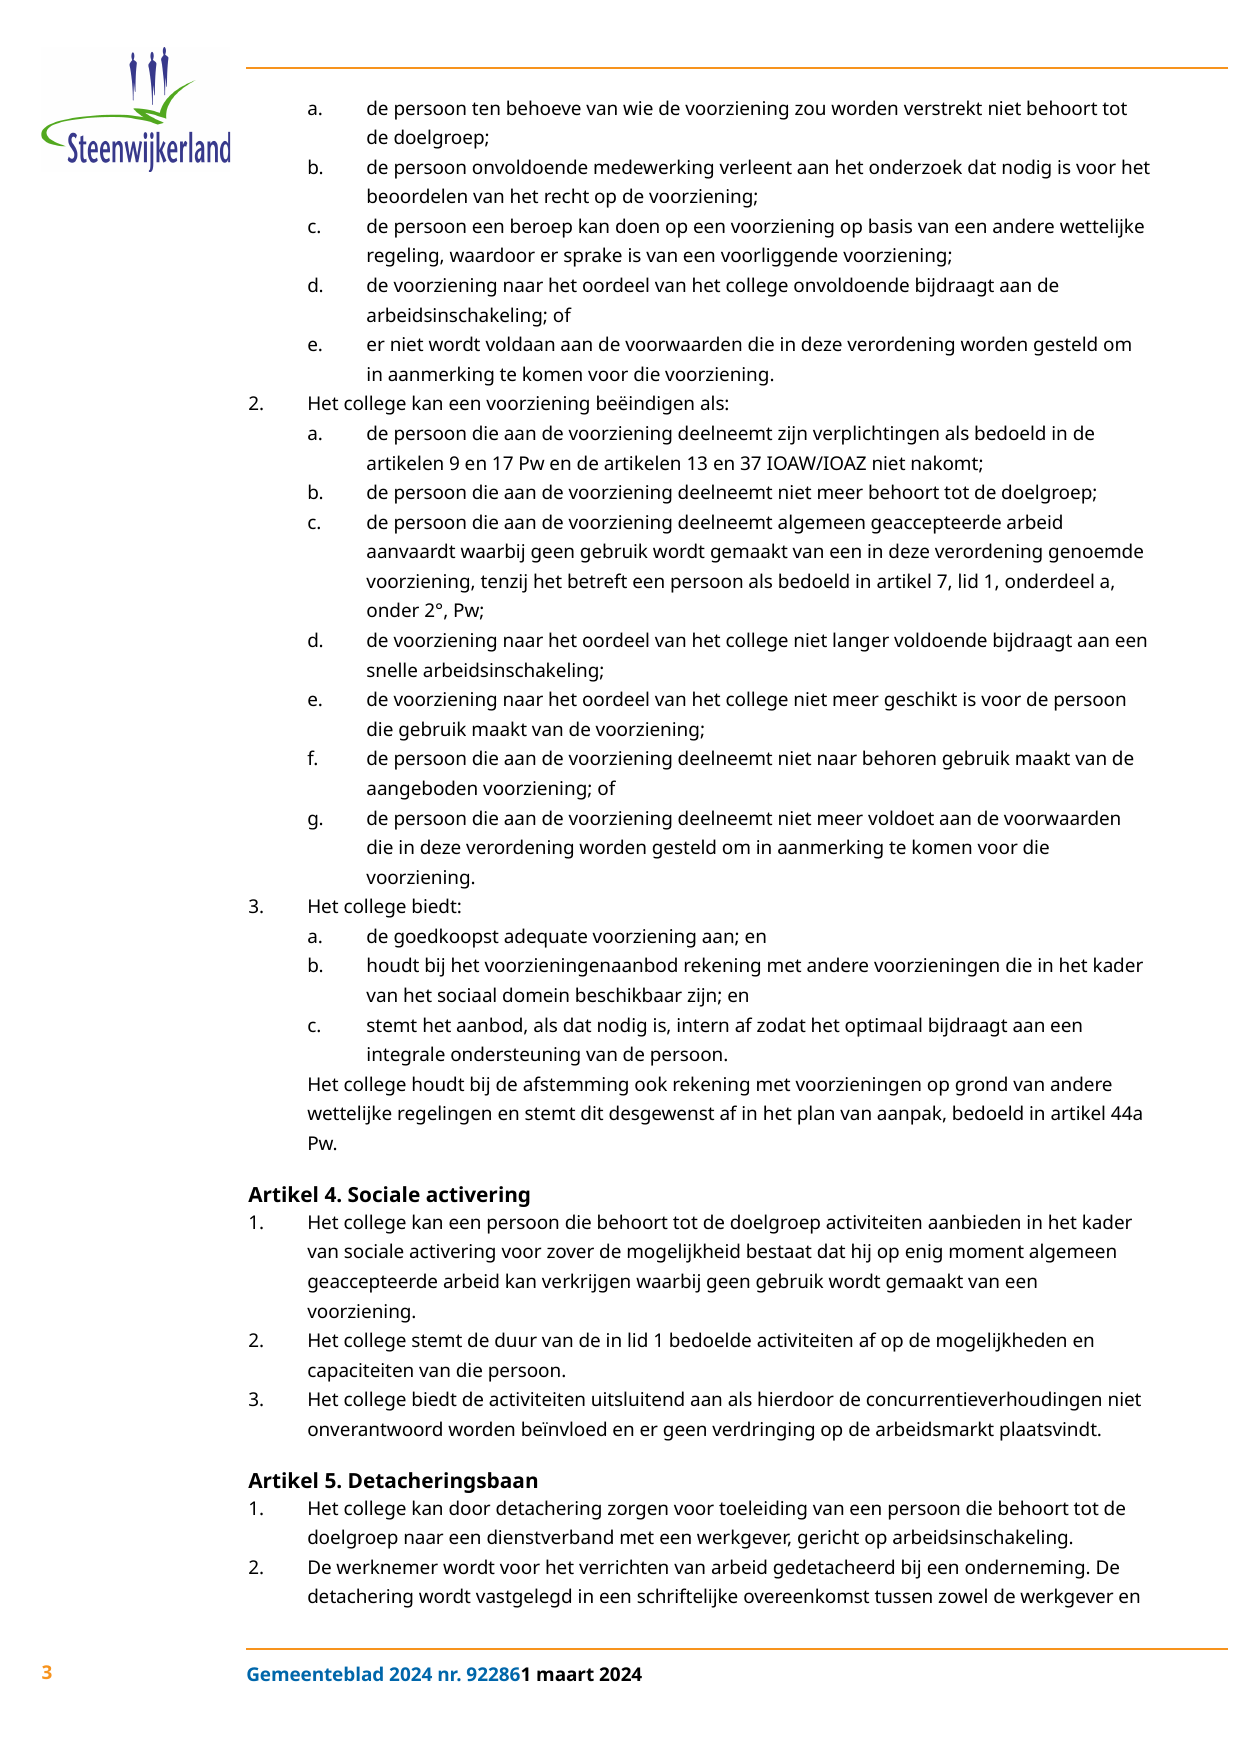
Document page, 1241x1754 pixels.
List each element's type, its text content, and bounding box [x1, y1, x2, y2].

list de goedkoopst adequate voorziening aan; en [307, 923, 1152, 949]
text Artikel 4. Sociale activering [248, 1181, 1152, 1209]
list de voorziening naar het oordeel van het college onvoldoende bijdraagt aan de arbeidsinschakeling; of [307, 272, 1152, 328]
list de voorziening naar het oordeel van het college niet meer geschikt is voor de persoon die gebruik maakt van de voorziening; [307, 686, 1152, 742]
list de persoon onvoldoende medewerking verleent aan het onderzoek dat nodig is voor het beoordelen van het recht op de voorziening; [307, 154, 1152, 209]
list Het college kan een persoon die behoort tot de doelgroep activiteiten aanbieden in het kader van sociale activering voor zover de mogelijkheid bestaat dat hij op enig moment algemeen geaccepteerde arbeid kan verkrijgen waarbij geen gebruik wordt gemaakt van een voorziening. [248, 1209, 1152, 1323]
list Het college biedt de activiteiten uitsluitend aan als hierdoor de concurrentieverhoudingen niet onverantwoord worden beïnvloed en er geen verdringing op de arbeidsmarkt plaatsvindt. [248, 1387, 1152, 1442]
list de persoon ten behoeve van wie de voorziening zou worden verstrekt niet behoort tot de doelgroep; [307, 95, 1152, 150]
list de persoon die aan de voorziening deelneemt algemeen geaccepteerde arbeid aanvaardt waarbij geen gebruik wordt gemaakt van een in deze verordening genoemde voorziening, tenzij het betreft een persoon als bedoeld in artikel 7, lid 1, onderdeel a, onder 2°, Pw; [307, 509, 1152, 623]
list er niet wordt voldaan aan de voorwaarden die in deze verordening worden gesteld om in aanmerking te komen voor die voorziening. [307, 331, 1152, 387]
list De werknemer wordt voor het verrichten van arbeid gedetacheerd bij een onderneming. De detachering wordt vastgelegd in een schriftelijke overeenkomst tussen zowel de werkgever en [248, 1554, 1152, 1609]
list de persoon die aan de voorziening deelneemt zijn verplichtingen als bedoeld in de artikelen 9 en 17 Pw en de artikelen 13 en 37 IOAW/IOAZ niet nakomt; [307, 420, 1152, 476]
list houdt bij het voorzieningenaanbod rekening met andere voorzieningen die in het kader van het sociaal domein beschikbaar zijn; en [307, 953, 1152, 1008]
list Het college kan een voorziening beëindigen als: [248, 391, 1152, 416]
text Artikel 5. Detacheringsbaan [248, 1467, 1152, 1495]
list de persoon die aan de voorziening deelneemt niet naar behoren gebruik maakt van de aangeboden voorziening; of [307, 746, 1152, 801]
list stemt het aanbod, als dat nodig is, intern af zodat het optimaal bijdraagt aan een integrale ondersteuning van de persoon. [307, 1012, 1152, 1067]
list de persoon die aan de voorziening deelneemt niet meer voldoet aan de voorwaarden die in deze verordening worden gesteld om in aanmerking te komen voor die voorziening. [307, 805, 1152, 890]
list de voorziening naar het oordeel van het college niet langer voldoende bijdraagt aan een snelle arbeidsinschakeling; [307, 627, 1152, 683]
list Het college houdt bij de afstemming ook rekening met voorzieningen op grond van andere wettelijke regelingen en stemt dit desgewenst af in het plan van aanpak, bedoeld in artikel 44a Pw. [248, 1071, 1152, 1156]
list Het college biedt: [248, 893, 1152, 919]
picture [41, 47, 231, 172]
list de persoon een beroep kan doen op een voorziening op basis van een andere wettelijke regeling, waardoor er sprake is van een voorliggende voorziening; [307, 213, 1152, 268]
list Het college kan door detachering zorgen voor toeleiding van een persoon die behoort tot de doelgroep naar een dienstverband met een werkgever, gericht op arbeidsinschakeling. [248, 1495, 1152, 1550]
list Het college stemt de duur van de in lid 1 bedoelde activiteiten af op de mogelijkheden en capaciteiten van die persoon. [248, 1327, 1152, 1383]
list de persoon die aan de voorziening deelneemt niet meer behoort tot de doelgroep; [307, 479, 1152, 505]
